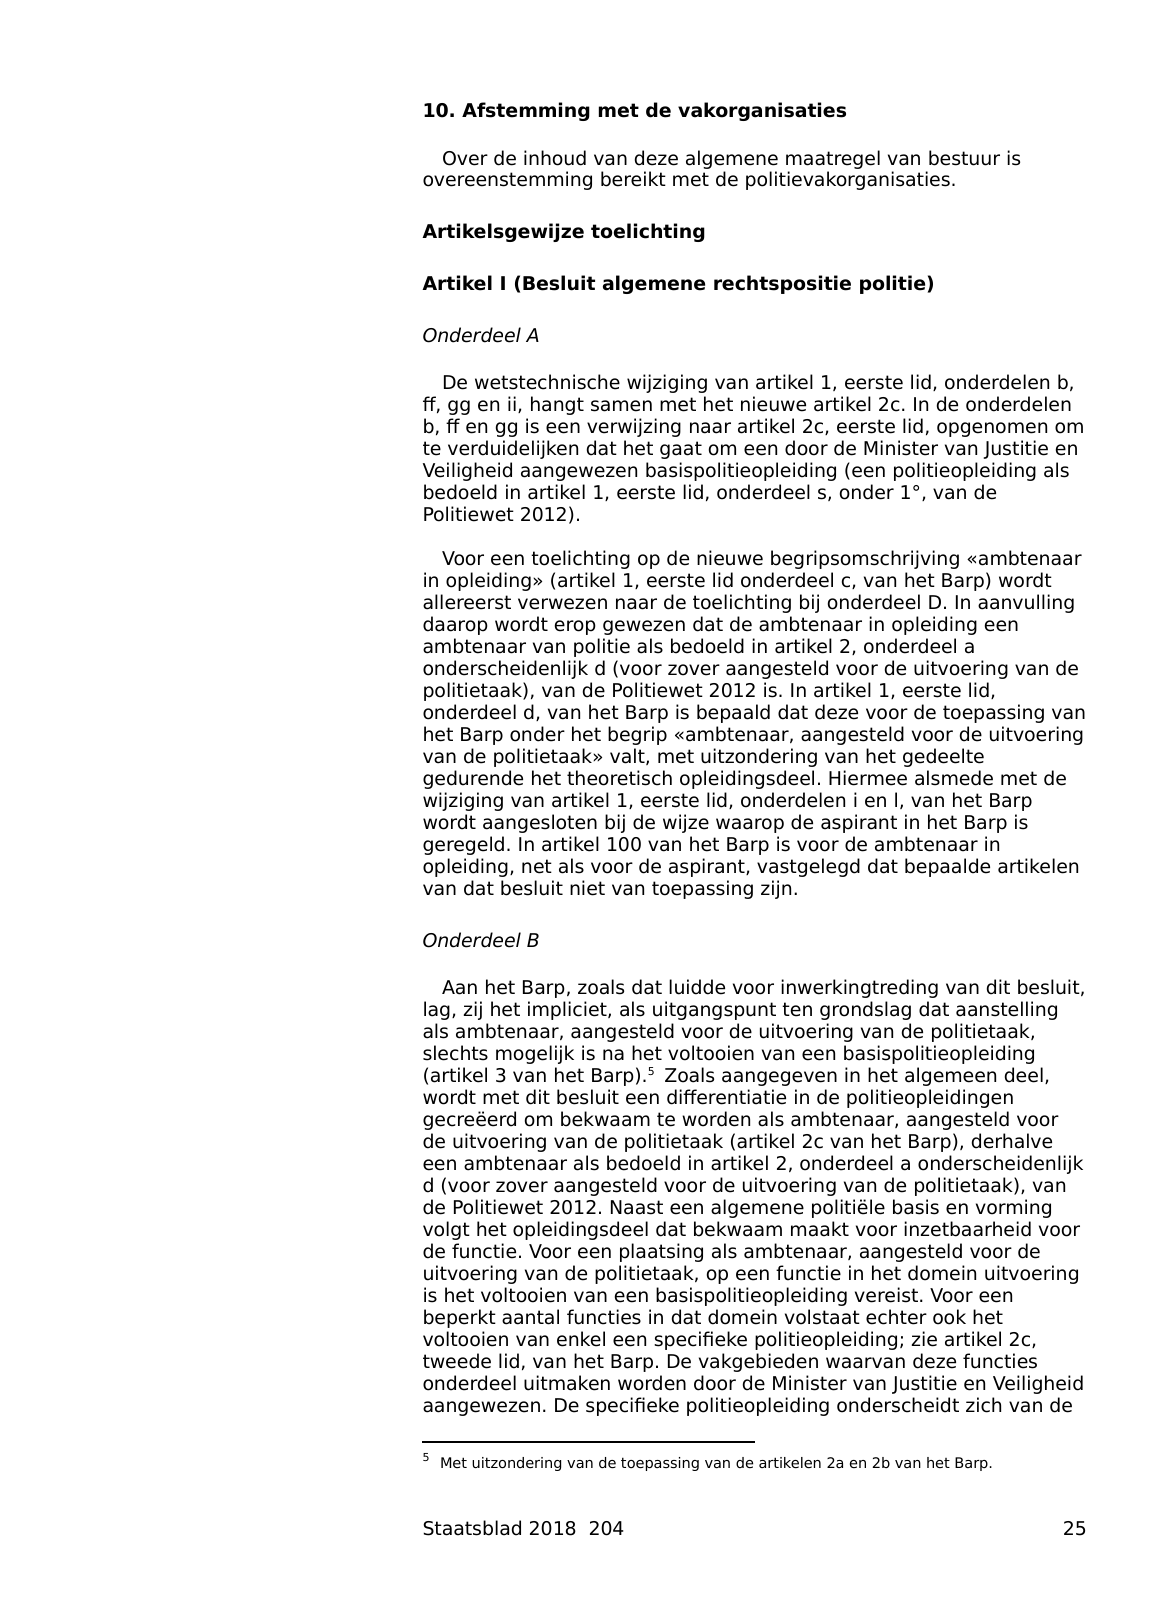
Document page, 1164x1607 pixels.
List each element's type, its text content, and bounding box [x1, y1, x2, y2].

text Aan het Barp, zoals dat luidde voor inwerkingtreding van dit besluit, lag, zij het impliciet, als uitgangspunt ten grondslag dat aanstelling als ambtenaar, aangesteld voor de uitvoering van de politietaak, slechts mogelijk is na het voltooien van een basispolitieopleiding (artikel 3 van het Barp). Zoals aangegeven in het algemeen deel, wordt met dit besluit een differentiatie in de politieopleidingen gecreëerd om bekwaam te worden als ambtenaar, aangesteld voor de uitvoering van de politietaak (artikel 2c van het Barp), derhalve een ambtenaar als bedoeld in artikel 2, onderdeel a onderscheidenlijk d (voor zover aangesteld voor de uitvoering van de politietaak), van de Politiewet 2012. Naast een algemene politiële basis en vorming volgt het opleidingsdeel dat bekwaam maakt voor inzetbaarheid voor de functie. Voor een plaatsing als ambtenaar, aangesteld voor de uitvoering van de politietaak, op een functie in het domein uitvoering is het voltooien van een basispolitieopleiding vereist. Voor een beperkt aantal functies in dat domein volstaat echter ook het voltooien van enkel een specifieke politieopleiding; zie artikel 2c, tweede lid, van het Barp. De vakgebieden waarvan deze functies onderdeel uitmaken worden door de Minister van Justitie en Veiligheid aangewezen. De specifieke politieopleiding onderscheidt zich van de [422, 977, 1087, 1417]
text De wetstechnische wijziging van artikel 1, eerste lid, onderdelen b, ff, gg en ii, hangt samen met het nieuwe artikel 2c. In de onderdelen b, ff en gg is een verwijzing naar artikel 2c, eerste lid, opgenomen om te verduidelijken dat het gaat om een door de Minister van Justitie en Veiligheid aangewezen basispolitieopleiding (een politieopleiding als bedoeld in artikel 1, eerste lid, onderdeel s, onder 1°, van de Politiewet 2012). [422, 372, 1087, 526]
subtitle Onderdeel A [422, 325, 1087, 347]
text Voor een toelichting op de nieuwe begripsomschrijving «ambtenaar in opleiding» (artikel 1, eerste lid onderdeel c, van het Barp) wordt allereerst verwezen naar de toelichting bij onderdeel D. In aanvulling daarop wordt erop gewezen dat de ambtenaar in opleiding een ambtenaar van politie als bedoeld in artikel 2, onderdeel a onderscheidenlijk d (voor zover aangesteld voor de uitvoering van de politietaak), van de Politiewet 2012 is. In artikel 1, eerste lid, onderdeel d, van het Barp is bepaald dat deze voor de toepassing van het Barp onder het begrip «ambtenaar, aangesteld voor de uitvoering van de politietaak» valt, met uitzondering van het gedeelte gedurende het theoretisch opleidingsdeel. Hiermee alsmede met de wijziging van artikel 1, eerste lid, onderdelen i en l, van het Barp wordt aangesloten bij de wijze waarop de aspirant in het Barp is geregeld. In artikel 100 van het Barp is voor de ambtenaar in opleiding, net als voor de aspirant, vastgelegd dat bepaalde artikelen van dat besluit niet van toepassing zijn. [422, 548, 1087, 900]
subtitle Onderdeel B [422, 930, 1087, 952]
text Over de inhoud van deze algemene maatregel van bestuur is overeenstemming bereikt met de politievakorganisaties. [422, 147, 1087, 191]
subtitle Artikelsgewijze toelichting [422, 221, 1087, 243]
text Met uitzondering van de toepassing van de artikelen 2a en 2b van het Barp. [422, 1451, 1087, 1473]
subtitle Artikel I (Besluit algemene rechtspositie politie) [422, 273, 1087, 295]
subtitle 10. Afstemming met de vakorganisaties [422, 100, 1087, 122]
